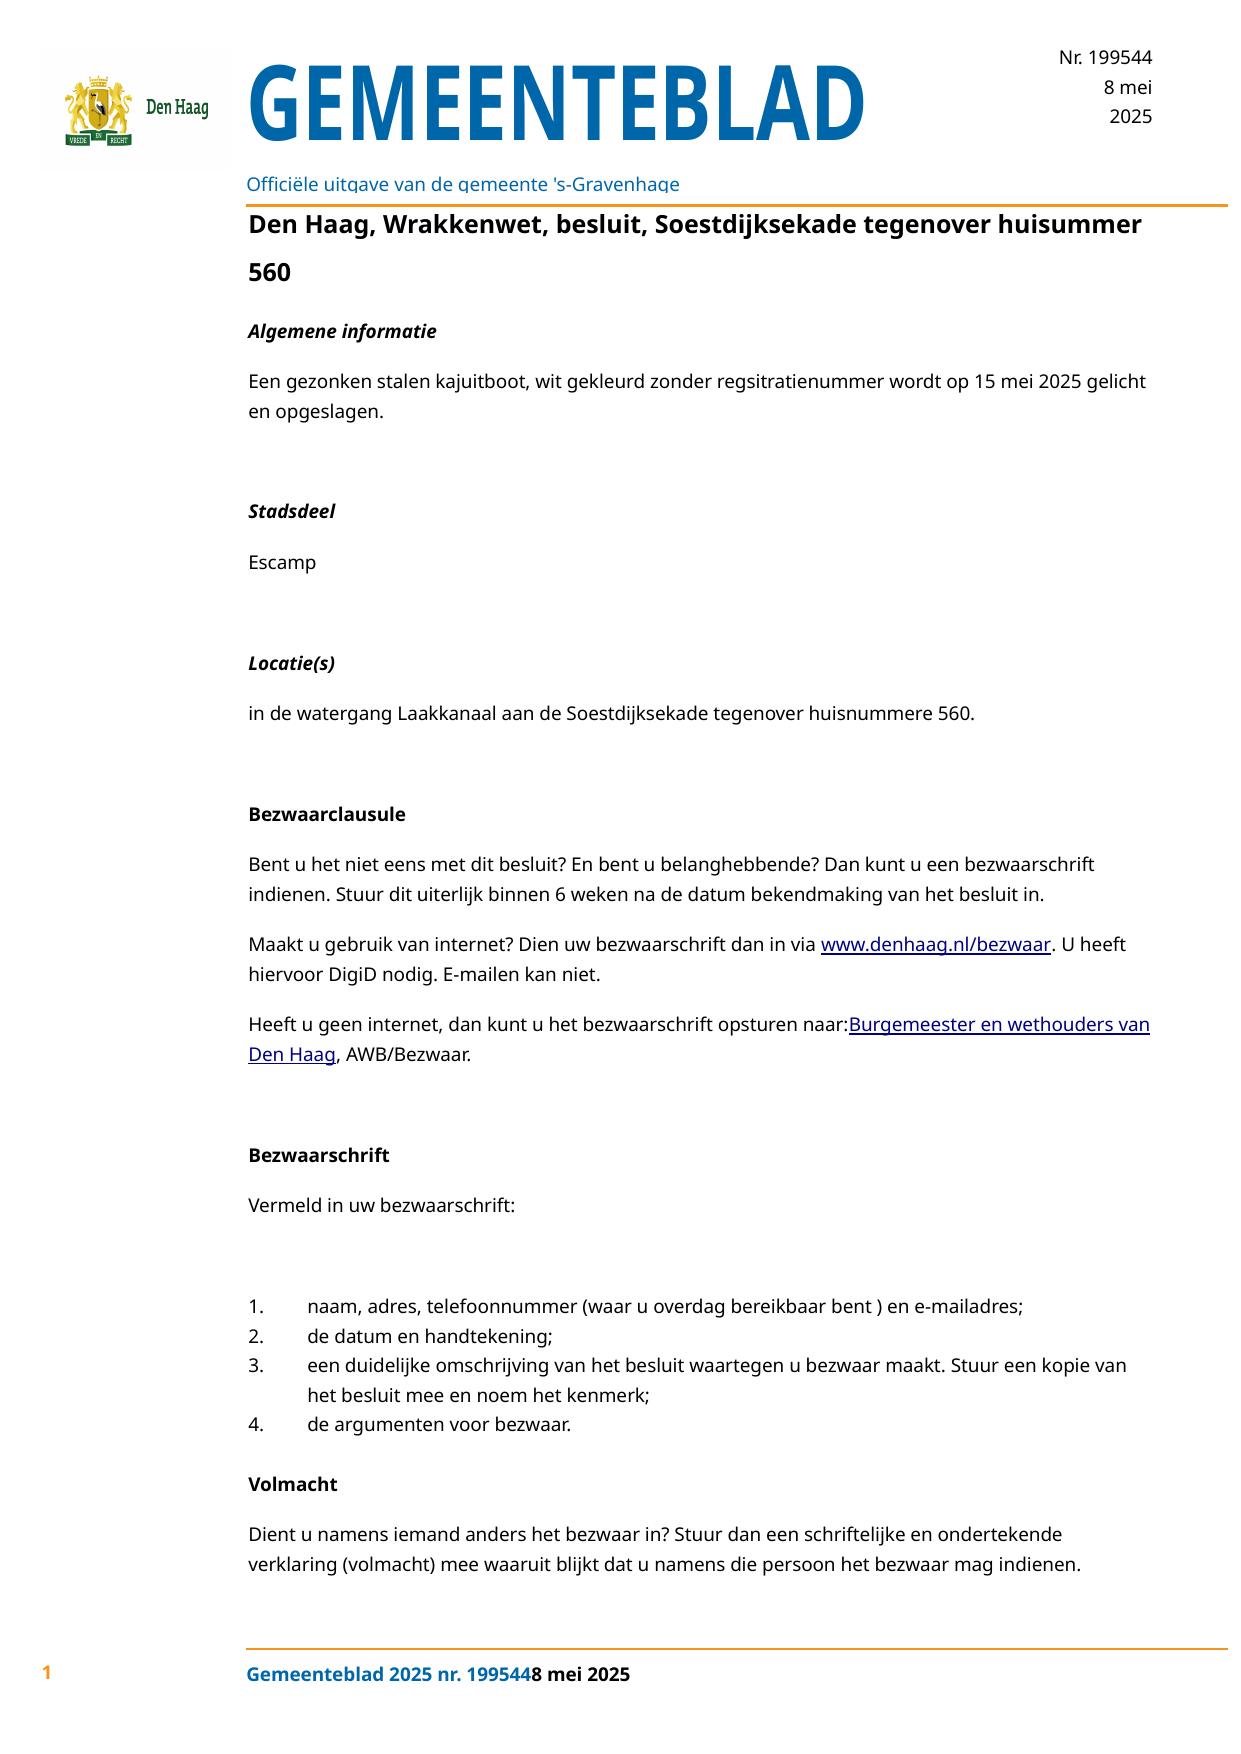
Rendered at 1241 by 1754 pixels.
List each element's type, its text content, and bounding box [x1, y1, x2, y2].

text Den Haag, Wrakkenwet, besluit, Soestdijksekade tegenover huisummer 560 [248, 207, 1152, 288]
text Bent u het niet eens met dit besluit? En bent u belanghebbende? Dan kunt u een bezwaarschrift indienen. Stuur dit uiterlijk binnen 6 weken na de datum bekendmaking van het besluit in. [248, 852, 1152, 907]
text Maakt u gebruik van internet? Dien uw bezwaarschrift dan in via www.denhaag.nl/bezwaar. U heeft hiervoor DigiD nodig. E-mailen kan niet. [248, 932, 1152, 987]
list naam, adres, telefoonnummer (waar u overdag bereikbaar bent ) en e-mailadres; [248, 1293, 1152, 1319]
text Locatie(s) [248, 650, 1152, 676]
text Een gezonken stalen kajuitboot, wit gekleurd zonder regsitratienummer wordt op 15 mei 2025 gelicht en opgeslagen. [248, 368, 1152, 424]
list de argumenten voor bezwaar. [248, 1412, 1152, 1437]
text Heeft u geen internet, dan kunt u het bezwaarschrift opsturen naar:Burgemeester en wethouders van Den Haag, AWB/Bezwaar. [248, 1012, 1152, 1067]
text Escamp [248, 549, 1152, 575]
text Algemene informatie [248, 318, 1152, 344]
text in de watergang Laakkanaal aan de Soestdijksekade tegenover huisnummere 560. [248, 700, 1152, 726]
text Bezwaarclausule [248, 801, 1152, 827]
list de datum en handtekening; [248, 1323, 1152, 1349]
text Bezwaarschrift [248, 1142, 1152, 1168]
text Volmacht [248, 1471, 1152, 1497]
text Vermeld in uw bezwaarschrift: [248, 1192, 1152, 1218]
text Stadsdeel [248, 499, 1152, 524]
text Dient u namens iemand anders het bezwaar in? Stuur dan een schriftelijke en ondertekende verklaring (volmacht) mee waaruit blijkt dat u namens die persoon het bezwaar mag indienen. [248, 1521, 1152, 1577]
list een duidelijke omschrijving van het besluit waartegen u bezwaar maakt. Stuur een kopie van het besluit mee en noem het kenmerk; [248, 1352, 1152, 1408]
picture [41, 47, 231, 172]
